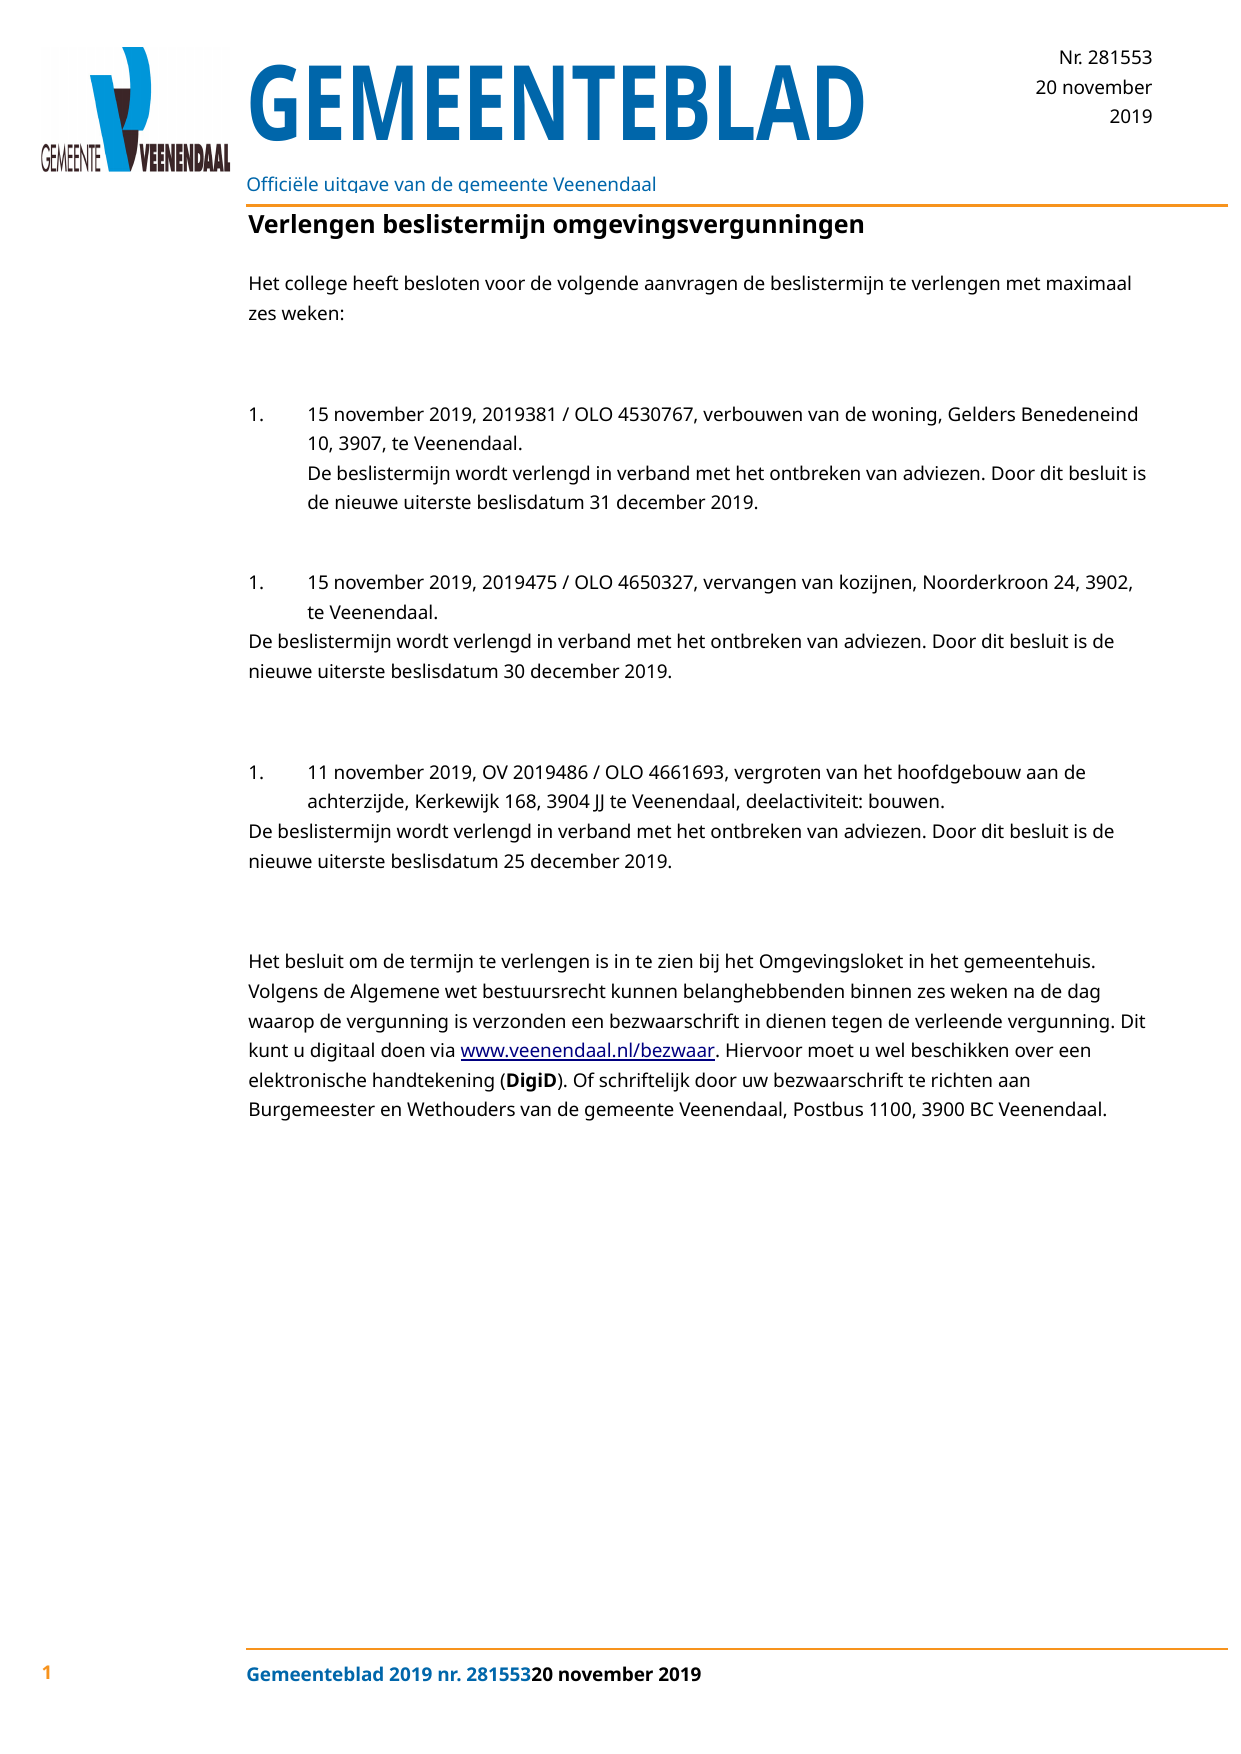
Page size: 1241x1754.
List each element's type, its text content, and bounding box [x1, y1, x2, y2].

list De beslistermijn wordt verlengd in verband met het ontbreken van adviezen. Door dit besluit is de nieuwe uiterste beslisdatum 31 december 2019. [248, 460, 1152, 515]
picture [123, 47, 231, 172]
list 15 november 2019, 2019381 / OLO 4530767, verbouwen van de woning, Gelders Benedeneind 10, 3907, te Veenendaal. [248, 401, 1152, 456]
text De beslistermijn wordt verlengd in verband met het ontbreken van adviezen. Door dit besluit is de nieuwe uiterste beslisdatum 30 december 2019. [248, 629, 1152, 684]
text Verlengen beslistermijn omgevingsvergunningen [248, 207, 1152, 241]
picture [41, 47, 130, 172]
text De beslistermijn wordt verlengd in verband met het ontbreken van adviezen. Door dit besluit is de nieuwe uiterste beslisdatum 25 december 2019. [248, 818, 1152, 873]
text Het besluit om de termijn te verlengen is in te zien bij het Omgevingsloket in het gemeentehuis. Volgens de Algemene wet bestuursrecht kunnen belanghebbenden binnen zes weken na de dag waarop de vergunning is verzonden een bezwaarschrift in dienen tegen de verleende vergunning. Dit kunt u digitaal doen via www.veenendaal.nl/bezwaar. Hiervoor moet u wel beschikken over een elektronische handtekening (DigiD). Of schriftelijk door uw bezwaarschrift te richten aan Burgemeester en Wethouders van de gemeente Veenendaal, Postbus 1100, 3900 BC Veenendaal. [248, 949, 1152, 1122]
list 15 november 2019, 2019475 / OLO 4650327, vervangen van kozijnen, Noorderkroon 24, 3902, te Veenendaal. [248, 569, 1152, 625]
text Het college heeft besloten voor de volgende aanvragen de beslistermijn te verlengen met maximaal zes weken: [248, 270, 1152, 326]
list 11 november 2019, OV 2019486 / OLO 4661693, vergroten van het hoofdgebouw aan de achterzijde, Kerkewijk 168, 3904 JJ te Veenendaal, deelactiviteit: bouwen. [248, 759, 1152, 814]
